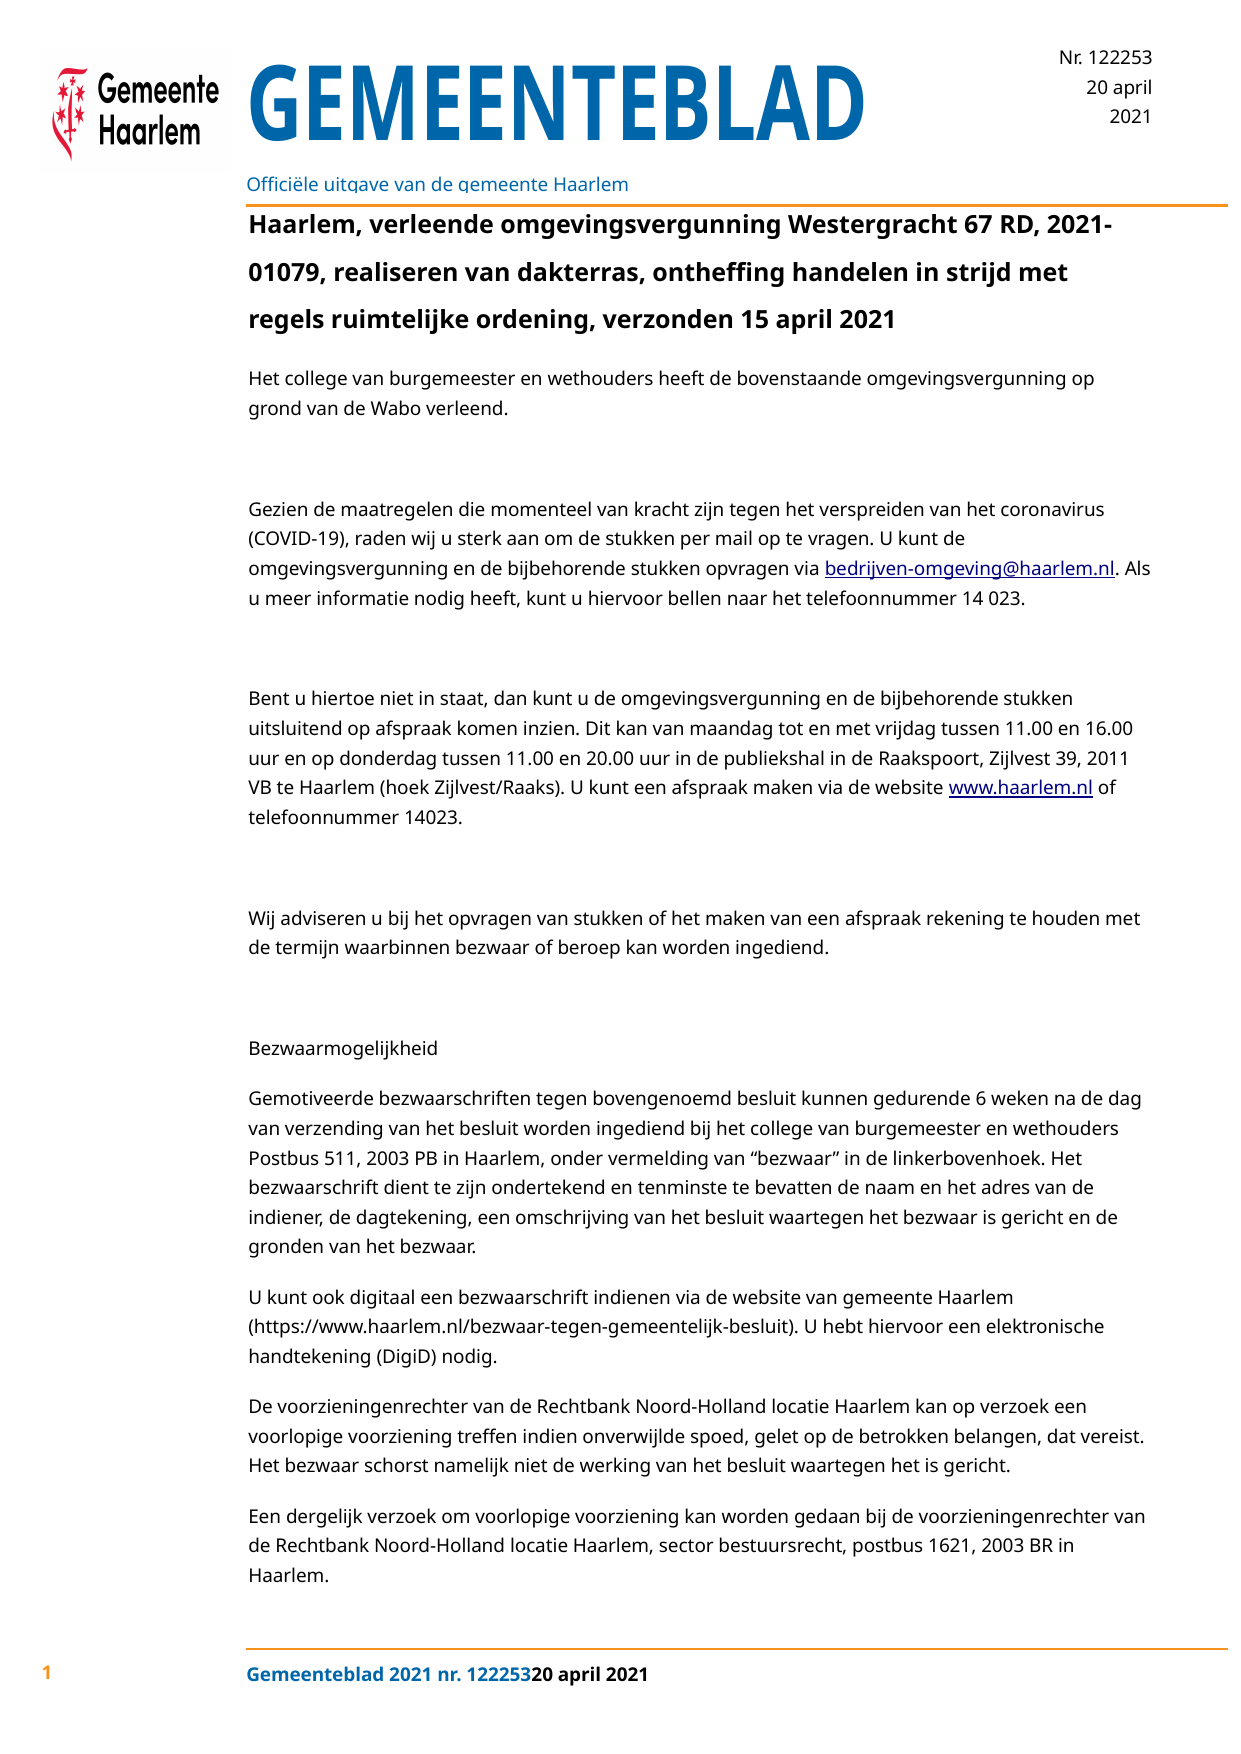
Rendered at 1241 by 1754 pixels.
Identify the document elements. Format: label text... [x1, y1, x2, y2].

picture [41, 47, 231, 172]
text Bent u hiertoe niet in staat, dan kunt u de omgevingsvergunning en de bijbehorende stukken uitsluitend op afspraak komen inzien. Dit kan van maandag tot en met vrijdag tussen 11.00 en 16.00 uur en op donderdag tussen 11.00 en 20.00 uur in de publiekshal in de Raakspoort, Zijlvest 39, 2011 VB te Haarlem (hoek Zijlvest/Raaks). U kunt een afspraak maken via de website www.haarlem.nl of telefoonnummer 14023. [248, 686, 1152, 829]
text Haarlem, verleende omgevingsvergunning Westergracht 67 RD, 2021-01079, realiseren van dakterras, ontheffing handelen in strijd met regels ruimtelijke ordening, verzonden 15 april 2021 [248, 207, 1152, 336]
text Gezien de maatregelen die momenteel van kracht zijn tegen het verspreiden van het coronavirus (COVID-19), raden wij u sterk aan om de stukken per mail op te vragen. U kunt de omgevingsvergunning en de bijbehorende stukken opvragen via bedrijven-omgeving@haarlem.nl. Als u meer informatie nodig heeft, kunt u hiervoor bellen naar het telefoonnummer 14 023. [248, 496, 1152, 610]
text Bezwaarmogelijkheid [248, 1035, 1152, 1061]
text De voorzieningenrechter van de Rechtbank Noord-Holland locatie Haarlem kan op verzoek een voorlopige voorziening treffen indien onverwijlde spoed, gelet op de betrokken belangen, dat vereist. Het bezwaar schorst namelijk niet de werking van het besluit waartegen het is gericht. [248, 1393, 1152, 1478]
text Een dergelijk verzoek om voorlopige voorziening kan worden gedaan bij de voorzieningenrechter van de Rechtbank Noord-Holland locatie Haarlem, sector bestuursrecht, postbus 1621, 2003 BR in Haarlem. [248, 1503, 1152, 1588]
text U kunt ook digitaal een bezwaarschrift indienen via de website van gemeente Haarlem (https://www.haarlem.nl/bezwaar-tegen-gemeentelijk-besluit). U hebt hiervoor een elektronische handtekening (DigiD) nodig. [248, 1284, 1152, 1369]
text Het college van burgemeester en wethouders heeft de bovenstaande omgevingsvergunning op grond van de Wabo verleend. [248, 366, 1152, 421]
text Gemotiveerde bezwaarschriften tegen bovengenoemd besluit kunnen gedurende 6 weken na de dag van verzending van het besluit worden ingediend bij het college van burgemeester en wethouders Postbus 511, 2003 PB in Haarlem, onder vermelding van “bezwaar” in de linkerbovenhoek. Het bezwaarschrift dient te zijn ondertekend en tenminste te bevatten de naam en het adres van de indiener, de dagtekening, een omschrijving van het besluit waartegen het bezwaar is gericht en de gronden van het bezwaar. [248, 1086, 1152, 1259]
text Wij adviseren u bij het opvragen van stukken of het maken van een afspraak rekening te houden met de termijn waarbinnen bezwaar of beroep kan worden ingediend. [248, 905, 1152, 960]
